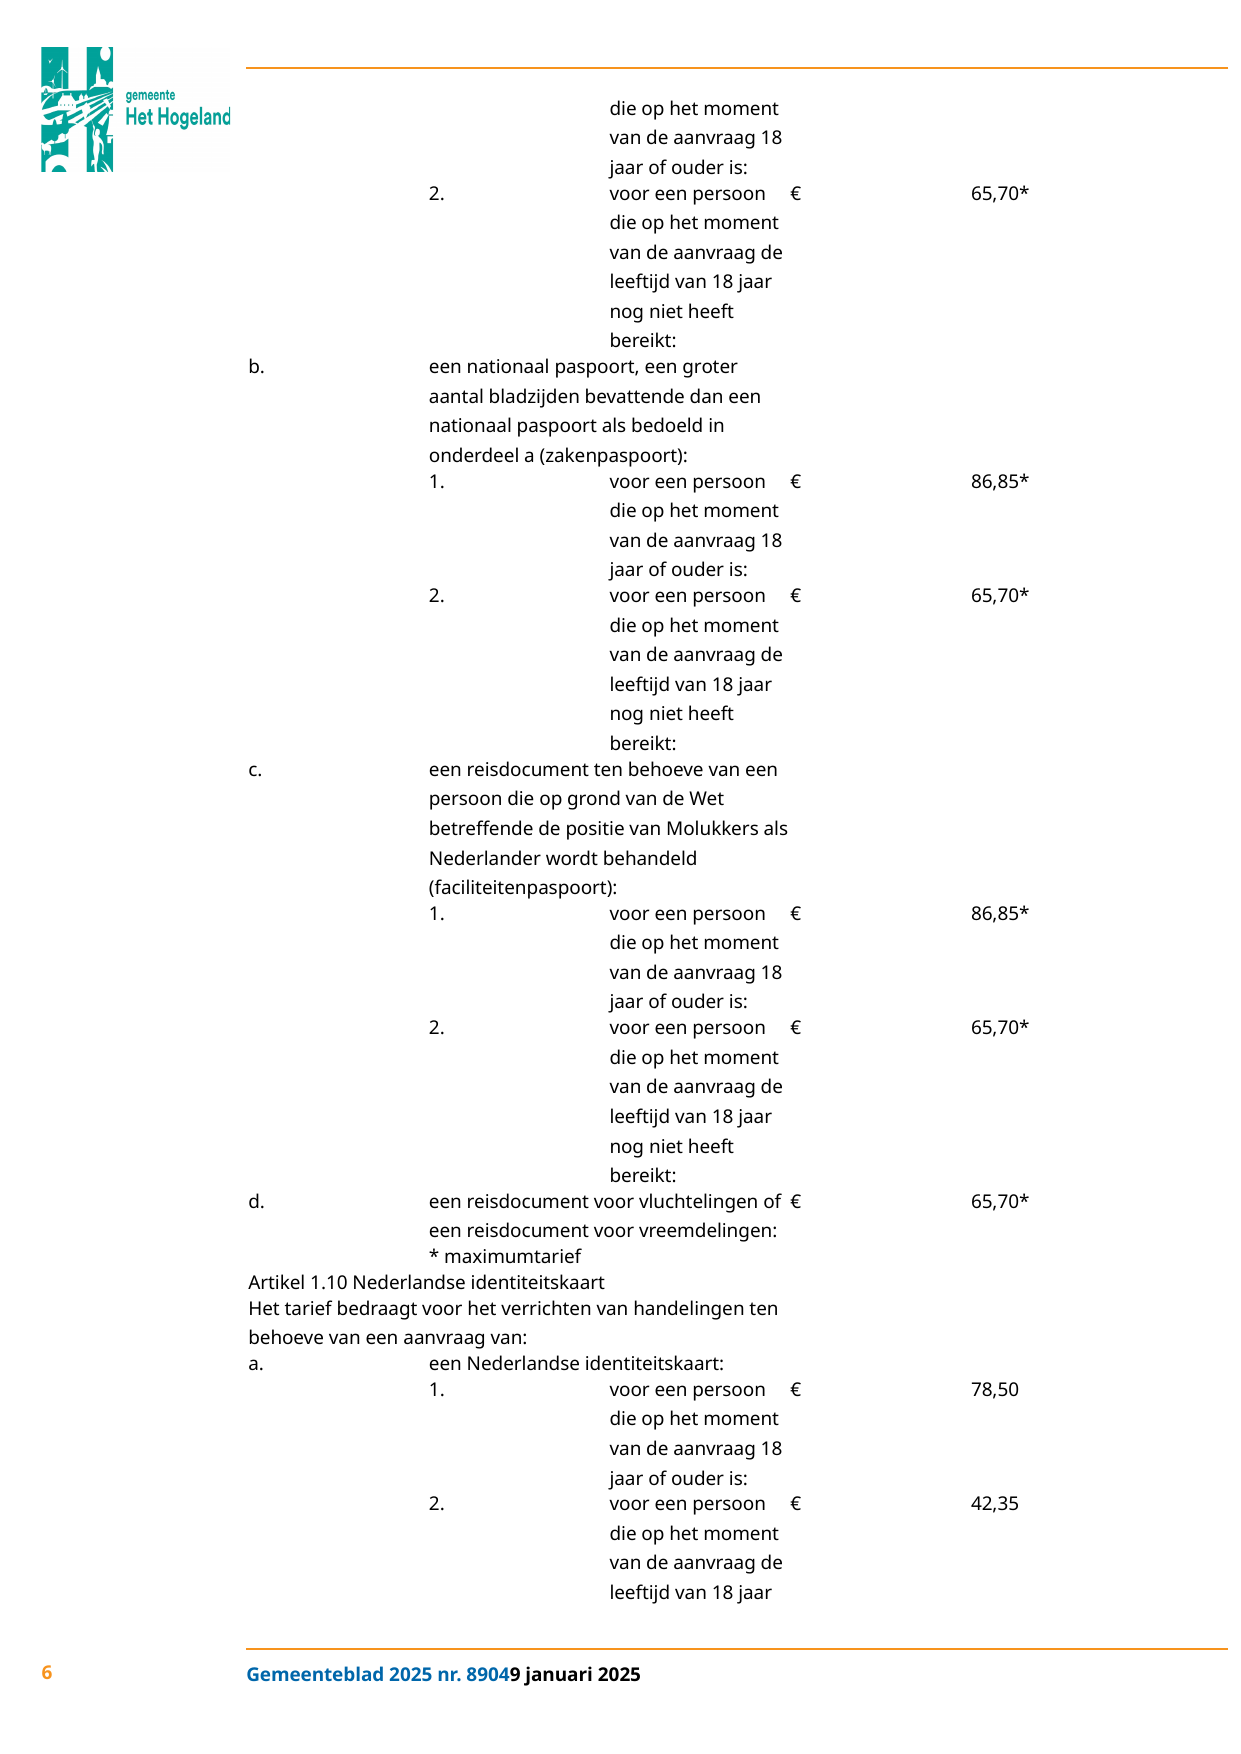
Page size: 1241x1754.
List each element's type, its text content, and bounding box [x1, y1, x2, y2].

table_cell 2. [429, 180, 609, 353]
table_cell Artikel 1.10 Nederlandse identiteitskaart [248, 1269, 790, 1295]
table_cell € [790, 180, 971, 353]
table_cell een reisdocument voor vluchtelingen of een reisdocument voor vreemdelingen: [429, 1188, 790, 1243]
table_cell [971, 1295, 1152, 1350]
table_cell € [790, 1188, 971, 1243]
table_cell een nationaal paspoort, een groter aantal bladzijden bevattende dan een nationaal paspoort als bedoeld in onderdeel a (zakenpaspoort): [429, 353, 790, 468]
table_cell € [790, 468, 971, 582]
table_cell [248, 1015, 429, 1188]
table_cell [790, 1244, 971, 1269]
table_cell [248, 582, 429, 756]
table_cell [248, 468, 429, 582]
table_cell [248, 1490, 429, 1605]
table_cell voor een persoon die op het moment van de aanvraag de leeftijd van 18 jaar nog niet heeft bereikt: [609, 582, 790, 756]
table_cell een Nederlandse identiteitskaart: [429, 1350, 790, 1376]
table_cell [971, 95, 1152, 180]
table_cell [248, 900, 429, 1014]
table_cell [971, 756, 1152, 900]
table_cell voor een persoon die op het moment van de aanvraag de leeftijd van 18 jaar nog niet heeft bereikt: [609, 1015, 790, 1188]
table_cell € [790, 582, 971, 756]
table_cell c. [248, 756, 429, 900]
table_cell [790, 1269, 971, 1295]
table_cell [790, 95, 971, 180]
table_cell [971, 1269, 1152, 1295]
table_cell 65,70* [971, 1188, 1152, 1243]
table_cell € [790, 1376, 971, 1490]
table_cell 65,70* [971, 582, 1152, 756]
table_cell [248, 1244, 429, 1269]
table_cell [790, 756, 971, 900]
table_cell [790, 1295, 971, 1350]
table_cell voor een persoon die op het moment van de aanvraag de leeftijd van 18 jaar [609, 1490, 790, 1605]
table_cell 1. [429, 468, 609, 582]
table_cell [248, 1376, 429, 1490]
table_cell [971, 1350, 1152, 1376]
table_cell [971, 353, 1152, 468]
table_cell [790, 353, 971, 468]
table_cell voor een persoon die op het moment van de aanvraag 18 jaar of ouder is: [609, 1376, 790, 1490]
table_cell [790, 1350, 971, 1376]
table_cell [248, 95, 429, 180]
table_cell d. [248, 1188, 429, 1243]
table_cell 2. [429, 1015, 609, 1188]
table_cell een reisdocument ten behoeve van een persoon die op grond van de Wet betreffende de positie van Molukkers als Nederlander wordt behandeld (faciliteitenpaspoort): [429, 756, 790, 900]
table_cell 86,85* [971, 468, 1152, 582]
table_cell 86,85* [971, 900, 1152, 1014]
table_cell Het tarief bedraagt voor het verrichten van handelingen ten behoeve van een aanvraag van: [248, 1295, 790, 1350]
table_cell voor een persoon die op het moment van de aanvraag 18 jaar of ouder is: [609, 468, 790, 582]
table_cell 1. [429, 1376, 609, 1490]
table_cell [248, 180, 429, 353]
table_cell [971, 1244, 1152, 1269]
table_cell € [790, 1490, 971, 1605]
table_cell 65,70* [971, 180, 1152, 353]
table_cell * maximumtarief [429, 1244, 790, 1269]
table_cell 2. [429, 582, 609, 756]
table_cell [429, 95, 609, 180]
table_cell € [790, 900, 971, 1014]
table_cell 42,35 [971, 1490, 1152, 1605]
table_cell voor een persoon die op het moment van de aanvraag de leeftijd van 18 jaar nog niet heeft bereikt: [609, 180, 790, 353]
table_cell 1. [429, 900, 609, 1014]
picture [41, 47, 231, 172]
table_cell voor een persoon die op het moment van de aanvraag 18 jaar of ouder is: [609, 900, 790, 1014]
table_cell a. [248, 1350, 429, 1376]
table_cell die op het moment van de aanvraag 18 jaar of ouder is: [609, 95, 790, 180]
table_cell 78,50 [971, 1376, 1152, 1490]
table_cell b. [248, 353, 429, 468]
table_cell € [790, 1015, 971, 1188]
table_cell 65,70* [971, 1015, 1152, 1188]
table_cell 2. [429, 1490, 609, 1605]
